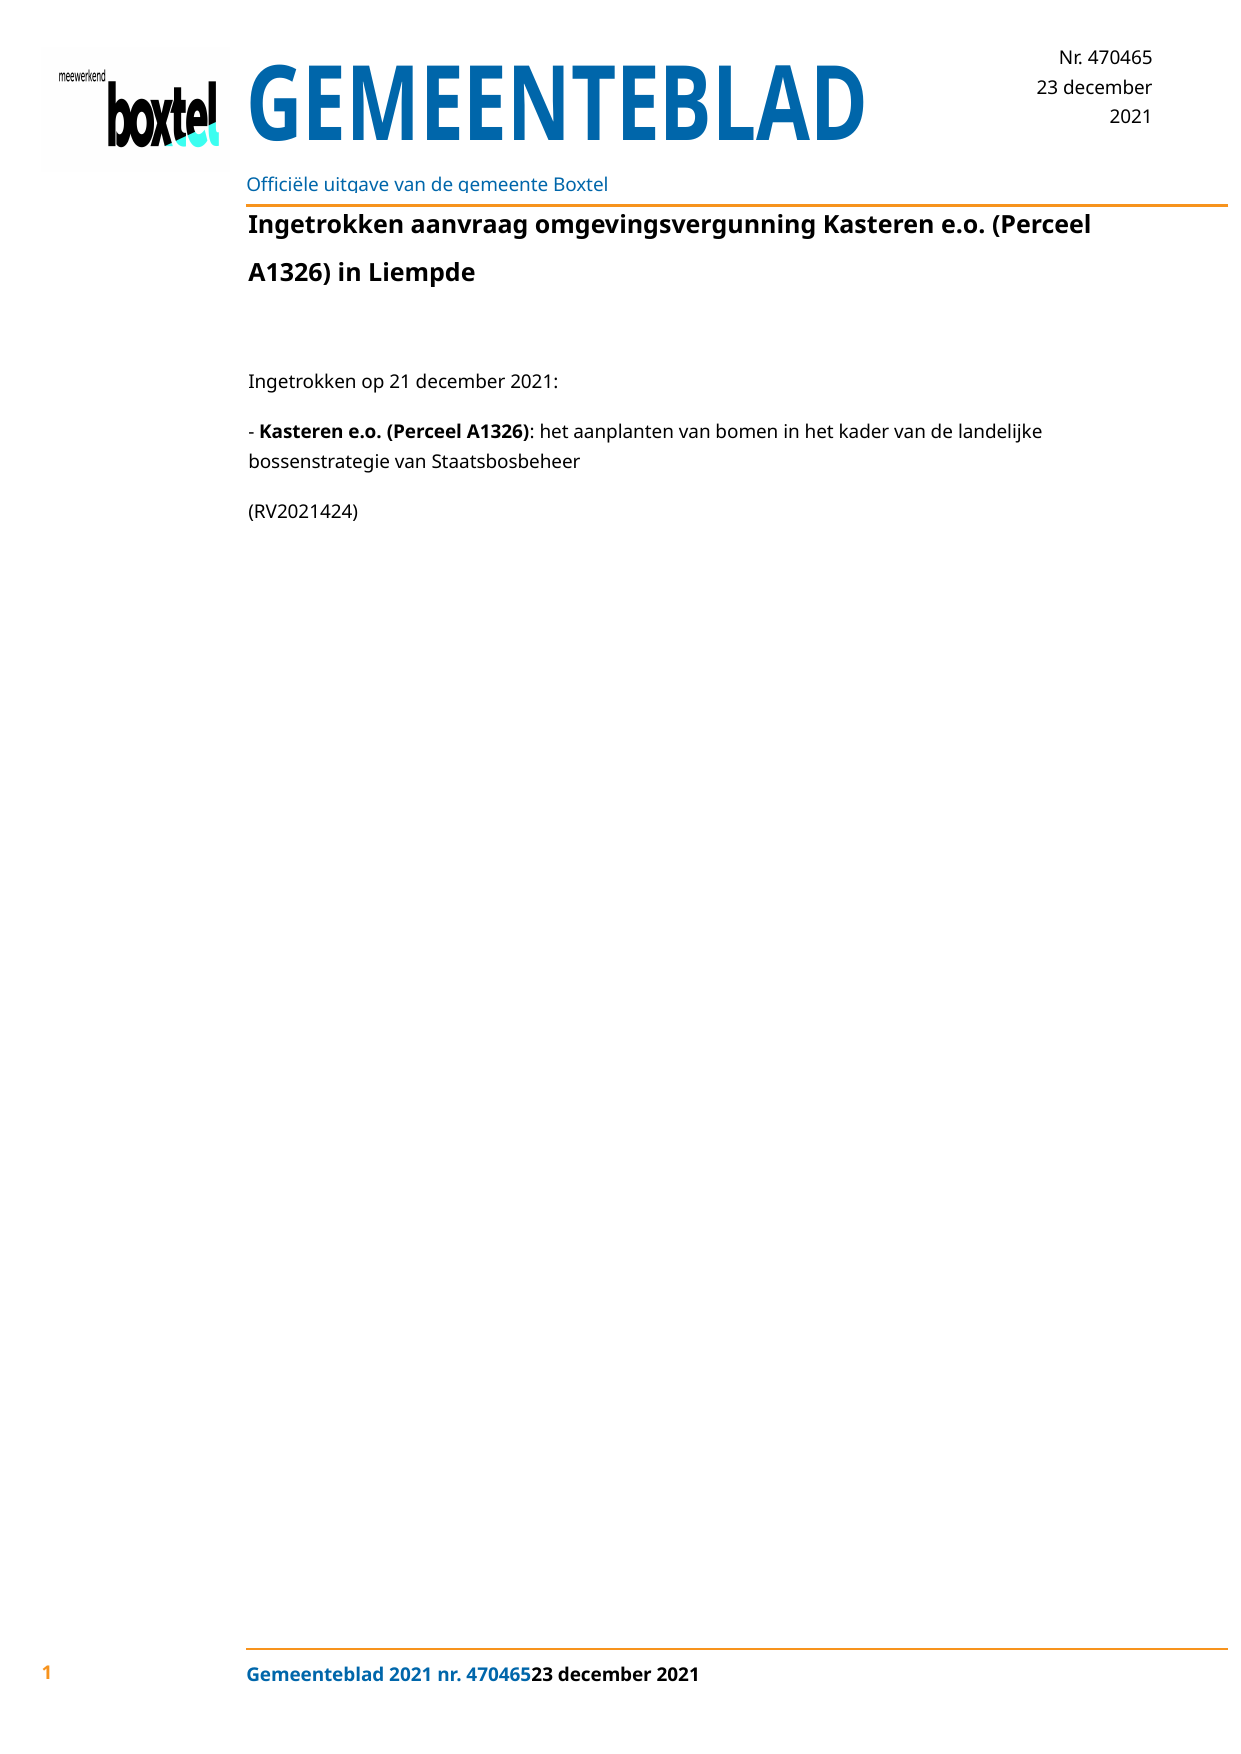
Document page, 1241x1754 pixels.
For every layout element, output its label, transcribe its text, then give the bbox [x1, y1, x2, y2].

text Ingetrokken op 21 december 2021: [248, 368, 1152, 394]
text (RV2021424) [248, 499, 1152, 524]
text - Kasteren e.o. (Perceel A1326): het aanplanten van bomen in het kader van de landelijke bossenstrategie van Staatsbosbeheer [248, 419, 1152, 474]
text Ingetrokken aanvraag omgevingsvergunning Kasteren e.o. (Perceel A1326) in Liempde [248, 207, 1152, 288]
picture [41, 47, 231, 172]
